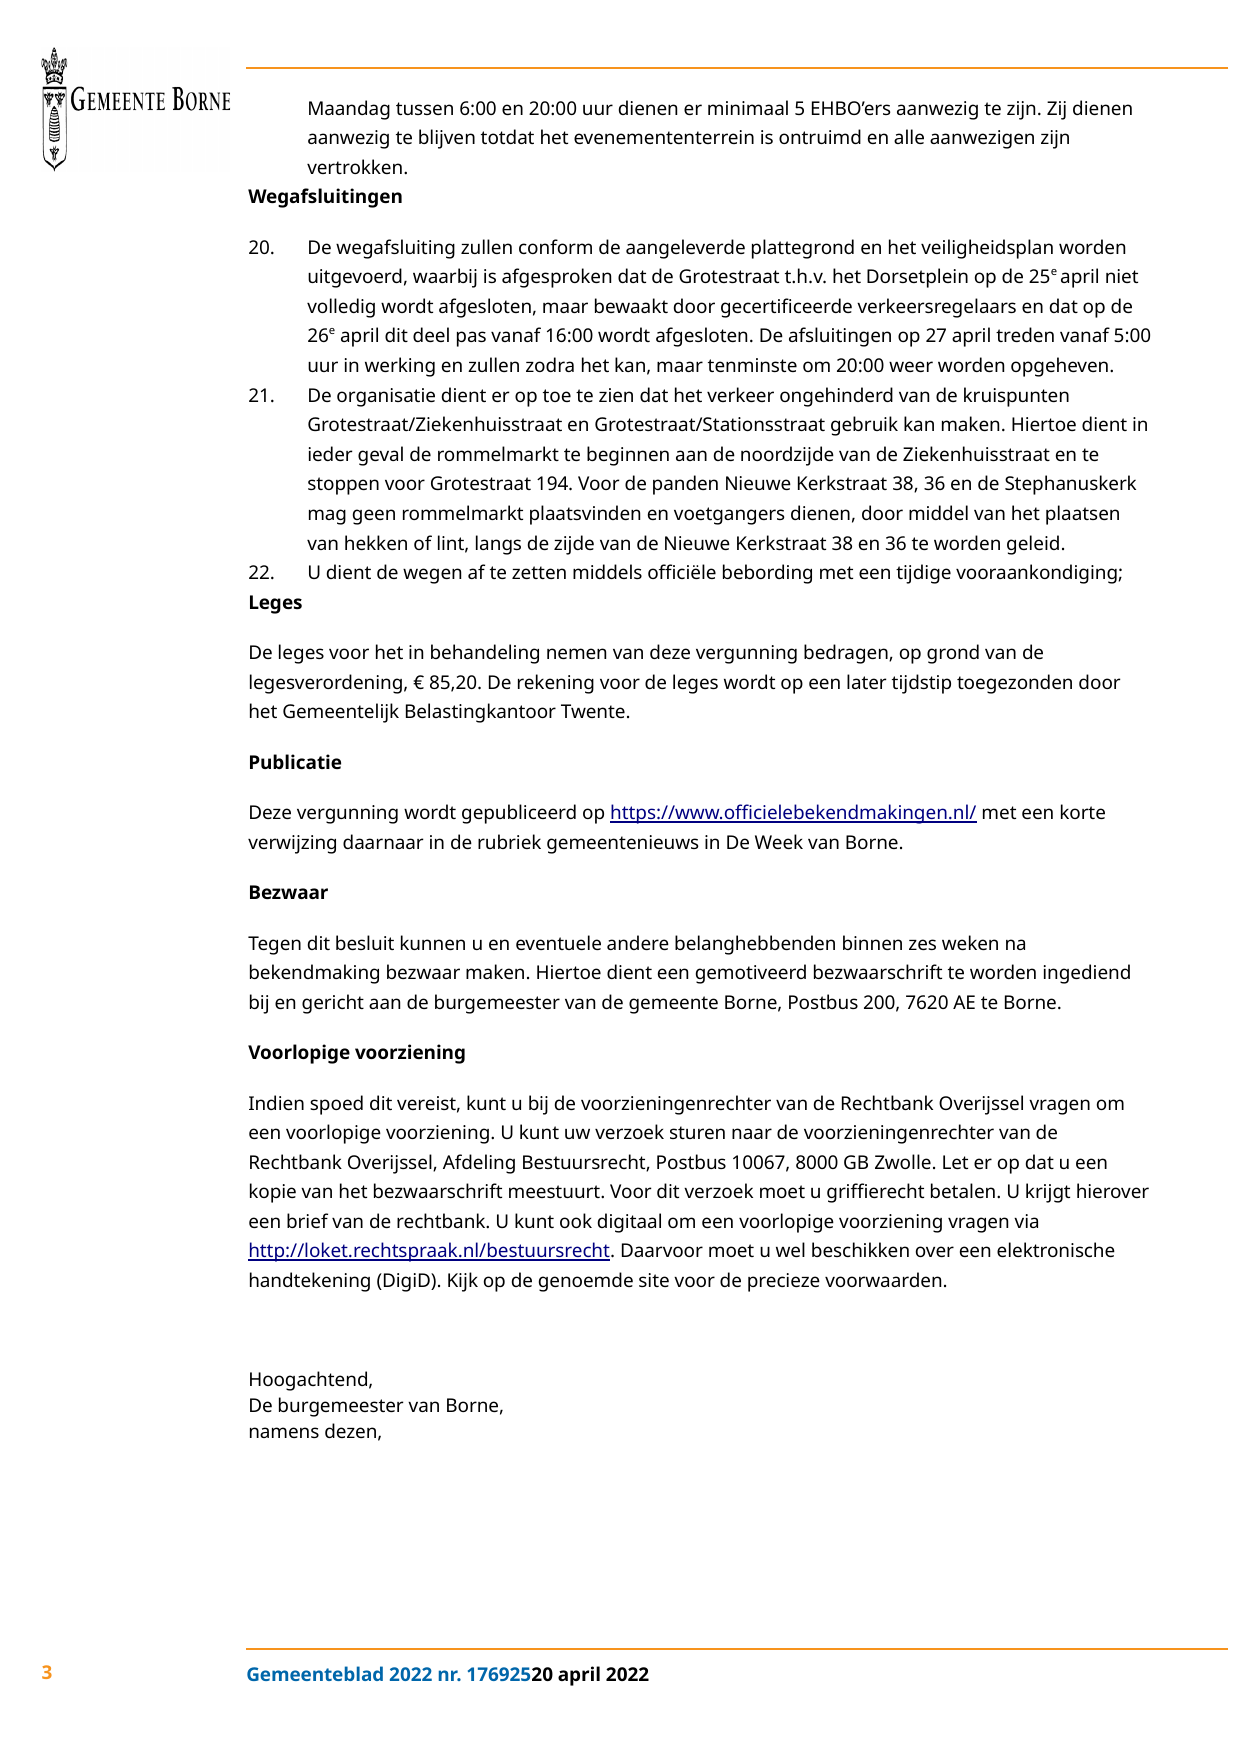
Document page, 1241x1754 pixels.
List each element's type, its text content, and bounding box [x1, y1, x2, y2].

text namens dezen, [248, 1418, 1152, 1444]
text Publicatie [248, 749, 1152, 775]
text Bezwaar [248, 879, 1152, 905]
text Leges [248, 589, 1152, 615]
text Hoogachtend, [248, 1367, 1152, 1392]
list De organisatie dient er op toe te zien dat het verkeer ongehinderd van de kruispunten Grotestraat/Ziekenhuisstraat en Grotestraat/Stationsstraat gebruik kan maken. Hiertoe dient in ieder geval de rommelmarkt te beginnen aan de noordzijde van de Ziekenhuisstraat en te stoppen voor Grotestraat 194. Voor de panden Nieuwe Kerkstraat 38, 36 en de Stephanuskerk mag geen rommelmarkt plaatsvinden en voetgangers dienen, door middel van het plaatsen van hekken of lint, langs de zijde van de Nieuwe Kerkstraat 38 en 36 te worden geleid. [248, 382, 1152, 556]
list U dient de wegen af te zetten middels officiële bebording met een tijdige vooraankondiging; [248, 559, 1152, 585]
text Voorlopige voorziening [248, 1039, 1152, 1065]
text De burgemeester van Borne, [248, 1392, 1152, 1418]
text De leges voor het in behandeling nemen van deze vergunning bedragen, op grond van de legesverordening, € 85,20. De rekening voor de leges wordt op een later tijdstip toegezonden door het Gemeentelijk Belastingkantoor Twente. [248, 639, 1152, 724]
picture [41, 47, 231, 172]
text Wegafsluitingen [248, 183, 1152, 209]
text Deze vergunning wordt gepubliceerd op https://www.officielebekendmakingen.nl/ met een korte verwijzing daarnaar in de rubriek gemeentenieuws in De Week van Borne. [248, 799, 1152, 855]
list Maandag tussen 6:00 en 20:00 uur dienen er minimaal 5 EHBO’ers aanwezig te zijn. Zij dienen aanwezig te blijven totdat het evenemententerrein is ontruimd en alle aanwezigen zijn vertrokken. [248, 95, 1152, 180]
list De wegafsluiting zullen conform de aangeleverde plattegrond en het veiligheidsplan worden uitgevoerd, waarbij is afgesproken dat de Grotestraat t.h.v. het Dorsetplein op de 25e april niet volledig wordt afgesloten, maar bewaakt door gecertificeerde verkeersregelaars en dat op de 26e april dit deel pas vanaf 16:00 wordt afgesloten. De afsluitingen op 27 april treden vanaf 5:00 uur in werking en zullen zodra het kan, maar tenminste om 20:00 weer worden opgeheven. [248, 234, 1152, 378]
text Tegen dit besluit kunnen u en eventuele andere belanghebbenden binnen zes weken na bekendmaking bezwaar maken. Hiertoe dient een gemotiveerd bezwaarschrift te worden ingediend bij en gericht aan de burgemeester van de gemeente Borne, Postbus 200, 7620 AE te Borne. [248, 930, 1152, 1015]
text Indien spoed dit vereist, kunt u bij de voorzieningenrechter van de Rechtbank Overijssel vragen om een voorlopige voorziening. U kunt uw verzoek sturen naar de voorzieningenrechter van de Rechtbank Overijssel, Afdeling Bestuursrecht, Postbus 10067, 8000 GB Zwolle. Let er op dat u een kopie van het bezwaarschrift meestuurt. Voor dit verzoek moet u griffierecht betalen. U krijgt hierover een brief van de rechtbank. U kunt ook digitaal om een voorlopige voorziening vragen via http://loket.rechtspraak.nl/bestuursrecht. Daarvoor moet u wel beschikken over een elektronische handtekening (DigiD). Kijk op de genoemde site voor de precieze voorwaarden. [248, 1090, 1152, 1293]
